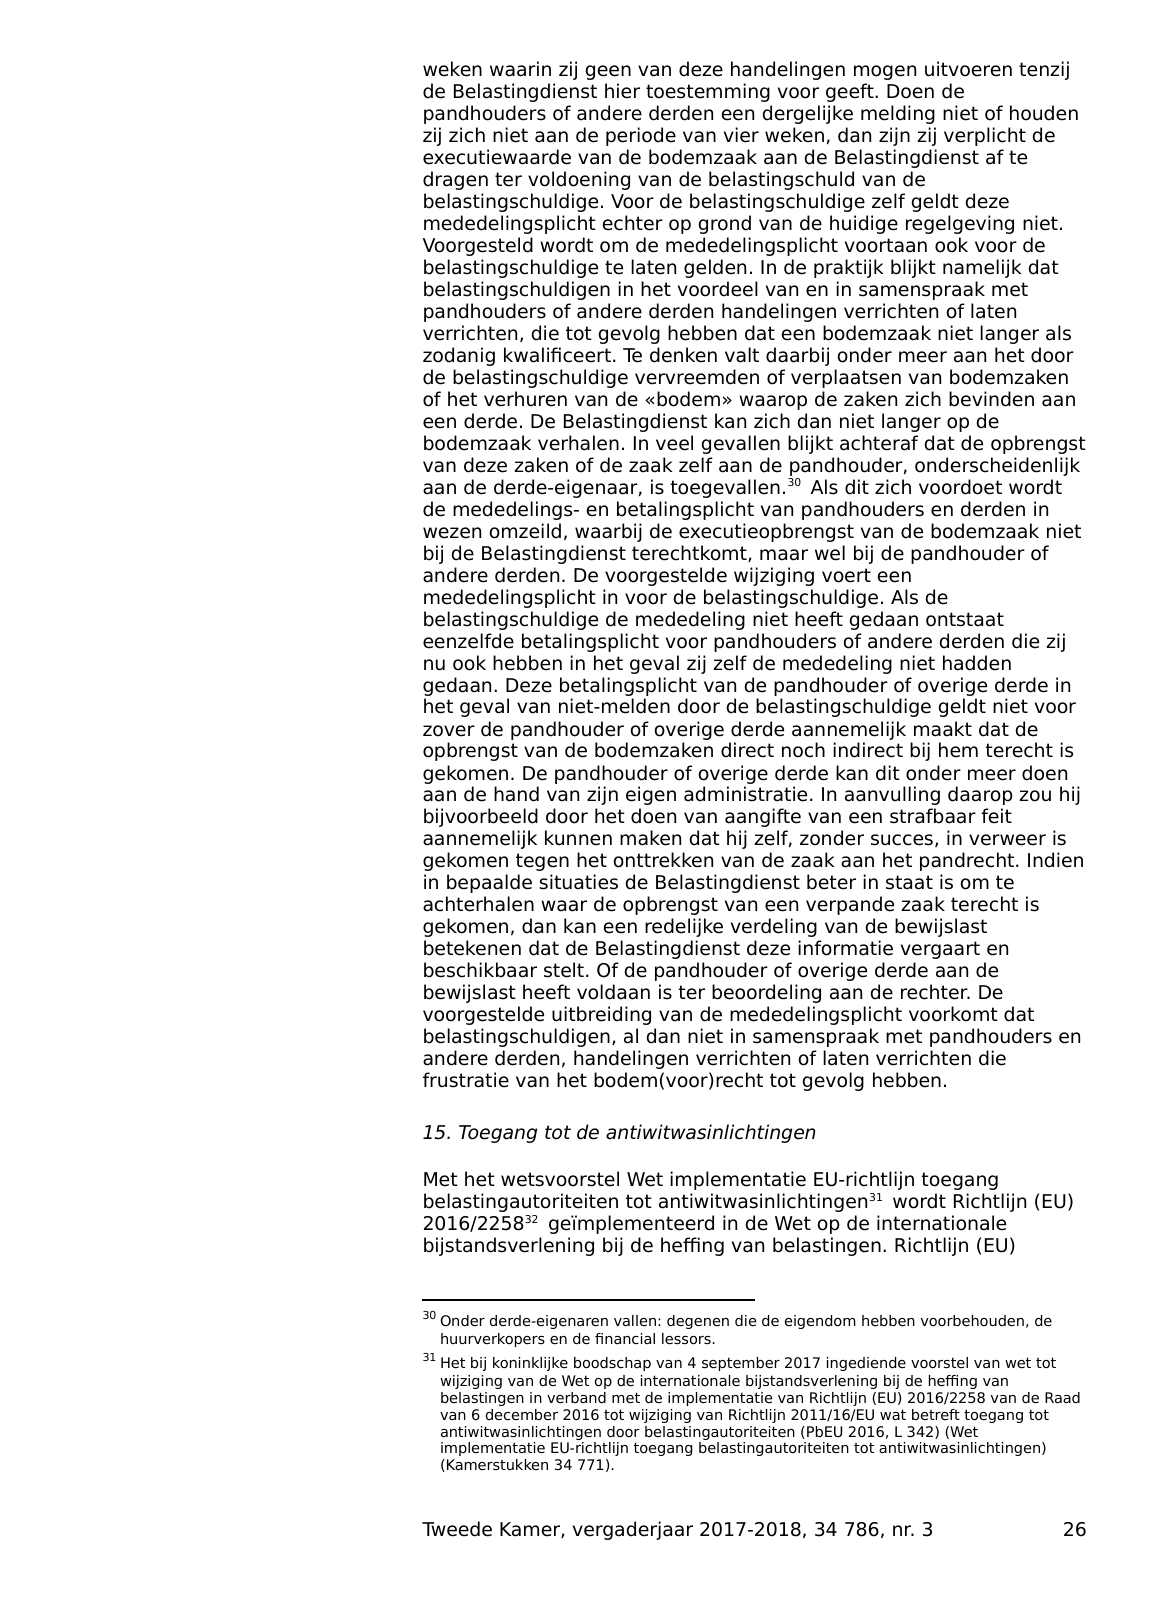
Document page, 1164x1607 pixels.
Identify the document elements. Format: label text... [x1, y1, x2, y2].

text weken waarin zij geen van deze handelingen mogen uitvoeren tenzij de Belastingdienst hier toestemming voor geeft. Doen de pandhouders of andere derden een dergelijke melding niet of houden zij zich niet aan de periode van vier weken, dan zijn zij verplicht de executiewaarde van de bodemzaak aan de Belastingdienst af te dragen ter voldoening van de belastingschuld van de belastingschuldige. Voor de belastingschuldige zelf geldt deze mededelingsplicht echter op grond van de huidige regelgeving niet. [422, 59, 1087, 235]
text Het bij koninklijke boodschap van 4 september 2017 ingediende voorstel van wet tot wijziging van de Wet op de internationale bijstandsverlening bij de heffing van belastingen in verband met de implementatie van Richtlijn (EU) 2016/2258 van de Raad van 6 december 2016 tot wijziging van Richtlijn 2011/16/EU wat betreft toegang tot antiwitwasinlichtingen door belastingautoriteiten (PbEU 2016, L 342) (Wet implementatie EU-richtlijn toegang belastingautoriteiten tot antiwitwasinlichtingen) (Kamerstukken 34 771). [422, 1351, 1087, 1474]
text Onder derde-eigenaren vallen: degenen die de eigendom hebben voorbehouden, de huurverkopers en de financial lessors. [422, 1309, 1087, 1348]
subtitle 15. Toegang tot de antiwitwasinlichtingen [422, 1122, 1087, 1144]
text Voorgesteld wordt om de mededelingsplicht voortaan ook voor de belastingschuldige te laten gelden. In de praktijk blijkt namelijk dat belastingschuldigen in het voordeel van en in samenspraak met pandhouders of andere derden handelingen verrichten of laten verrichten, die tot gevolg hebben dat een bodemzaak niet langer als zodanig kwalificeert. Te denken valt daarbij onder meer aan het door de belastingschuldige vervreemden of verplaatsen van bodemzaken of het verhuren van de «bodem» waarop de zaken zich bevinden aan een derde. De Belastingdienst kan zich dan niet langer op de bodemzaak verhalen. In veel gevallen blijkt achteraf dat de opbrengst van deze zaken of de zaak zelf aan de pandhouder, onderscheidenlijk aan de derde-eigenaar, is toegevallen. Als dit zich voordoet wordt de mededelings- en betalingsplicht van pandhouders en derden in wezen omzeild, waarbij de executieopbrengst van de bodemzaak niet bij de Belastingdienst terechtkomt, maar wel bij de pandhouder of andere derden. De voorgestelde wijziging voert een mededelingsplicht in voor de belastingschuldige. Als de belastingschuldige de mededeling niet heeft gedaan ontstaat eenzelfde betalingsplicht voor pandhouders of andere derden die zij nu ook hebben in het geval zij zelf de mededeling niet hadden gedaan. Deze betalingsplicht van de pandhouder of overige derde in het geval van niet-melden door de belastingschuldige geldt niet voor zover de pandhouder of overige derde aannemelijk maakt dat de opbrengst van de bodemzaken direct noch indirect bij hem terecht is gekomen. De pandhouder of overige derde kan dit onder meer doen aan de hand van zijn eigen administratie. In aanvulling daarop zou hij bijvoorbeeld door het doen van aangifte van een strafbaar feit aannemelijk kunnen maken dat hij zelf, zonder succes, in verweer is gekomen tegen het onttrekken van de zaak aan het pandrecht. Indien in bepaalde situaties de Belastingdienst beter in staat is om te achterhalen waar de opbrengst van een verpande zaak terecht is gekomen, dan kan een redelijke verdeling van de bewijslast betekenen dat de Belastingdienst deze informatie vergaart en beschikbaar stelt. Of de pandhouder of overige derde aan de bewijslast heeft voldaan is ter beoordeling aan de rechter. De voorgestelde uitbreiding van de mededelingsplicht voorkomt dat belastingschuldigen, al dan niet in samenspraak met pandhouders en andere derden, handelingen verrichten of laten verrichten die frustratie van het bodem(voor)recht tot gevolg hebben. [422, 235, 1087, 1092]
